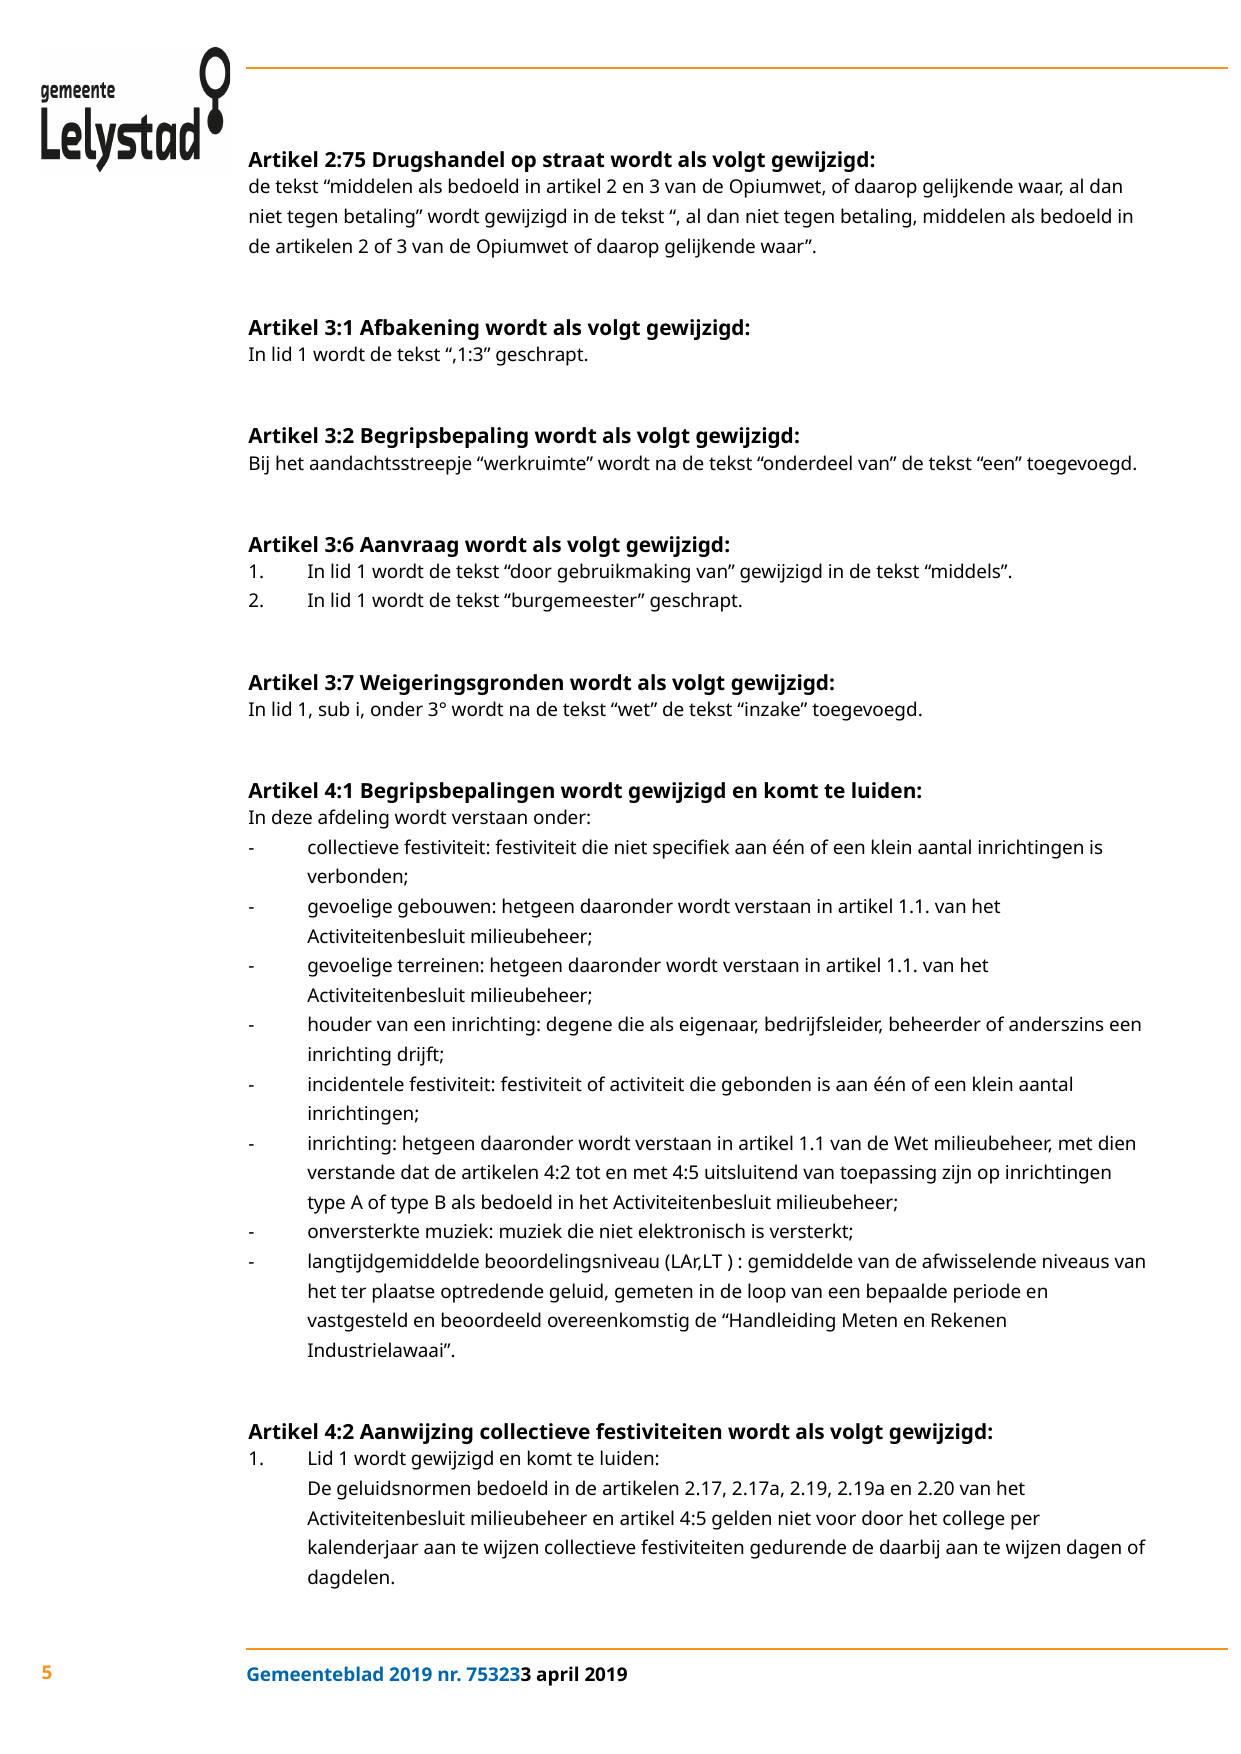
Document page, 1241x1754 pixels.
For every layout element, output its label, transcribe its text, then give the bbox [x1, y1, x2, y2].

text Artikel 3:6 Aanvraag wordt als volgt gewijzigd: [248, 530, 1152, 558]
text Artikel 3:7 Weigeringsgronden wordt als volgt gewijzigd: [248, 668, 1152, 696]
list incidentele festiviteit: festiviteit of activiteit die gebonden is aan één of een klein aantal inrichtingen; [248, 1071, 1152, 1126]
text de tekst “middelen als bedoeld in artikel 2 en 3 van de Opiumwet, of daarop gelijkende waar, al dan niet tegen betaling” wordt gewijzigd in de tekst “, al dan niet tegen betaling, middelen als bedoeld in de artikelen 2 of 3 van de Opiumwet of daarop gelijkende waar”. [248, 174, 1152, 258]
list gevoelige gebouwen: hetgeen daaronder wordt verstaan in artikel 1.1. van het Activiteitenbesluit milieubeheer; [248, 893, 1152, 949]
text Artikel 4:1 Begripsbepalingen wordt gewijzigd en komt te luiden: [248, 776, 1152, 804]
text Artikel 4:2 Aanwijzing collectieve festiviteiten wordt als volgt gewijzigd: [248, 1417, 1152, 1446]
text Artikel 3:2 Begripsbepaling wordt als volgt gewijzigd: [248, 421, 1152, 450]
list In lid 1 wordt de tekst “door gebruikmaking van” gewijzigd in de tekst “middels”. [248, 558, 1152, 584]
list collectieve festiviteit: festiviteit die niet specifiek aan één of een klein aantal inrichtingen is verbonden; [248, 834, 1152, 889]
list gevoelige terreinen: hetgeen daaronder wordt verstaan in artikel 1.1. van het Activiteitenbesluit milieubeheer; [248, 952, 1152, 1008]
text Artikel 2:75 Drugshandel op straat wordt als volgt gewijzigd: [248, 145, 1152, 174]
picture [41, 47, 231, 172]
text Bij het aandachtsstreepje “werkruimte” wordt na de tekst “onderdeel van” de tekst “een” toegevoegd. [248, 450, 1152, 475]
text In deze afdeling wordt verstaan onder: [248, 804, 1152, 830]
list houder van een inrichting: degene die als eigenaar, bedrijfsleider, beheerder of anderszins een inrichting drijft; [248, 1012, 1152, 1067]
list onversterkte muziek: muziek die niet elektronisch is versterkt; [248, 1219, 1152, 1244]
text In lid 1, sub i, onder 3° wordt na de tekst “wet” de tekst “inzake” toegevoegd. [248, 696, 1152, 722]
text Artikel 3:1 Afbakening wordt als volgt gewijzigd: [248, 313, 1152, 341]
list Lid 1 wordt gewijzigd en komt te luiden: [248, 1446, 1152, 1471]
list inrichting: hetgeen daaronder wordt verstaan in artikel 1.1 van de Wet milieubeheer, met dien verstande dat de artikelen 4:2 tot en met 4:5 uitsluitend van toepassing zijn op inrichtingen type A of type B als bedoeld in het Activiteitenbesluit milieubeheer; [248, 1130, 1152, 1215]
text In lid 1 wordt de tekst “,1:3” geschrapt. [248, 341, 1152, 367]
list In lid 1 wordt de tekst “burgemeester” geschrapt. [248, 588, 1152, 613]
list De geluidsnormen bedoeld in de artikelen 2.17, 2.17a, 2.19, 2.19a en 2.20 van het Activiteitenbesluit milieubeheer en artikel 4:5 gelden niet voor door het college per kalenderjaar aan te wijzen collectieve festiviteiten gedurende de daarbij aan te wijzen dagen of dagdelen. [248, 1475, 1152, 1589]
list langtijdgemiddelde beoordelingsniveau (LAr,LT ) : gemiddelde van de afwisselende niveaus van het ter plaatse optredende geluid, gemeten in de loop van een bepaalde periode en vastgesteld en beoordeeld overeenkomstig de “Handleiding Meten en Rekenen Industrielawaai”. [248, 1248, 1152, 1363]
